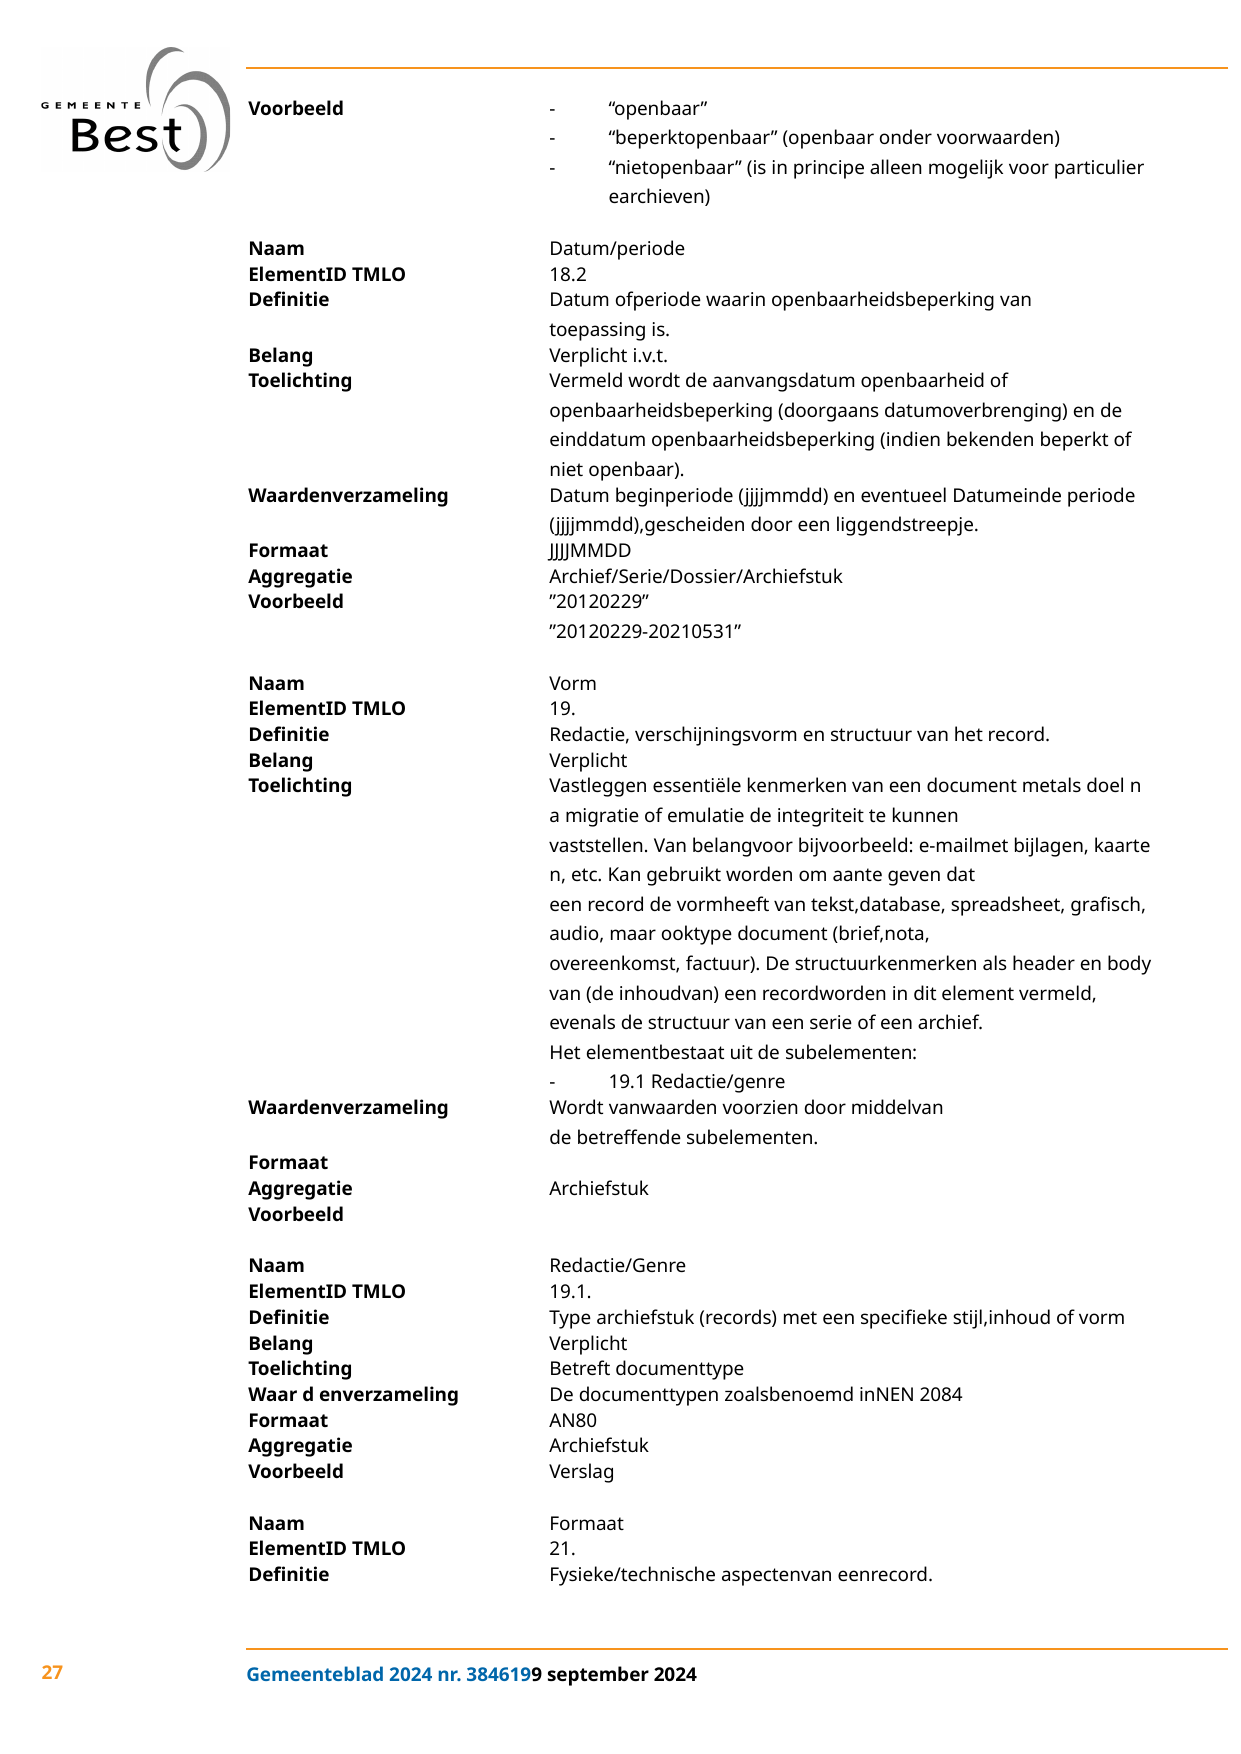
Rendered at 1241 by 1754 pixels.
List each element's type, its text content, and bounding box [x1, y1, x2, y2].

table_cell Definitie [248, 1304, 549, 1330]
table_cell Verplicht [549, 1330, 1152, 1355]
table_cell Redactie, verschijningsvorm en structuur van het record. [549, 721, 1152, 747]
table_cell Naam [248, 235, 549, 261]
table_cell Definitie [248, 1561, 549, 1587]
table_cell Toelichting [248, 1355, 549, 1381]
table_cell Aggregatie [248, 563, 549, 589]
table_cell Formaat [248, 1150, 549, 1175]
table_cell JJJJMMDD [549, 537, 1152, 563]
table_cell Definitie [248, 286, 549, 342]
table_cell 18.2 [549, 261, 1152, 286]
table_cell ElementID TMLO [248, 1278, 549, 1304]
table_cell Aggregatie [248, 1175, 549, 1201]
table_cell Datum/periode [549, 235, 1152, 261]
table_cell Voorbeeld [248, 589, 549, 644]
table_cell Type archiefstuk (records) met een specifieke stijl,inhoud of vorm [549, 1304, 1152, 1330]
table_cell Definitie [248, 721, 549, 747]
table_cell [549, 644, 1152, 670]
table_cell “openbaar” “beperktopenbaar” (openbaar onder voorwaarden) “nietopenbaar” (is in principe alleen mogelijk voor particulierearchieven) [549, 95, 1152, 209]
table_cell Belang [248, 747, 549, 773]
table_cell Vermeld wordt de aanvangsdatum openbaarheid of openbaarheidsbeperking (doorgaans datumoverbrenging) en de einddatum openbaarheidsbeperking (indien bekenden beperkt of niet openbaar). [549, 368, 1152, 482]
table_cell Wordt vanwaarden voorzien door middelvan de betreffende subelementen. [549, 1094, 1152, 1149]
table_cell Voorbeeld [248, 1201, 549, 1227]
table_cell Naam [248, 1510, 549, 1536]
table_cell [248, 644, 549, 670]
table_cell Verslag [549, 1458, 1152, 1484]
table_cell Naam [248, 670, 549, 696]
table_cell Voorbeeld [248, 1458, 549, 1484]
table_cell Belang [248, 1330, 549, 1355]
table_cell Archief/Serie/Dossier/Archiefstuk [549, 563, 1152, 589]
table_cell Belang [248, 342, 549, 367]
table_cell Formaat [248, 1407, 549, 1433]
table_cell AN80 [549, 1407, 1152, 1433]
table_cell ElementID TMLO [248, 696, 549, 721]
picture [41, 47, 231, 172]
table_cell Aggregatie [248, 1433, 549, 1458]
table_cell [549, 209, 1152, 235]
table_cell Datum ofperiode waarin openbaarheidsbeperking van toepassing is. [549, 286, 1152, 342]
table_cell Waardenverzameling [248, 1094, 549, 1149]
table_cell Naam [248, 1253, 549, 1278]
table_cell Formaat [248, 537, 549, 563]
table_cell 19.1. [549, 1278, 1152, 1304]
table_cell Datum beginperiode (jjjjmmdd) en eventueel Datumeinde periode (jjjjmmdd),gescheiden door een liggendstreepje. [549, 482, 1152, 537]
table_cell Verplicht [549, 747, 1152, 773]
table_cell ”20120229” ”20120229-20210531” [549, 589, 1152, 644]
table_cell 21. [549, 1536, 1152, 1561]
table_cell Redactie/Genre [549, 1253, 1152, 1278]
table_cell Formaat [549, 1510, 1152, 1536]
table_cell [248, 1484, 549, 1510]
table_cell Waar d enverzameling [248, 1381, 549, 1407]
table_cell Toelichting [248, 773, 549, 1094]
table_cell Vorm [549, 670, 1152, 696]
table_cell Verplicht i.v.t. [549, 342, 1152, 367]
table_cell [248, 209, 549, 235]
table_cell Voorbeeld [248, 95, 549, 209]
table_cell Betreft documenttype [549, 1355, 1152, 1381]
table_cell [549, 1484, 1152, 1510]
table_cell [549, 1201, 1152, 1227]
table_cell Archiefstuk [549, 1175, 1152, 1201]
table_cell Vastleggen essentiële kenmerken van een document metals doel na migratie of emulatie de integriteit te kunnen vaststellen. Van belangvoor bijvoorbeeld: e-mailmet bijlagen, kaarten, etc. Kan gebruikt worden om aante geven dat een record de vormheeft van tekst,database, spreadsheet, grafisch, audio, maar ooktype document (brief,nota, overeenkomst, factuur). De structuurkenmerken als header en body van (de inhoudvan) een recordworden in dit element vermeld, evenals de structuur van een serie of een archief. Het elementbestaat uit de subelementen: 19.1 Redactie/genre [549, 773, 1152, 1094]
table_cell [549, 1150, 1152, 1175]
table_cell Toelichting [248, 368, 549, 482]
table_cell [248, 1227, 549, 1252]
table_cell Archiefstuk [549, 1433, 1152, 1458]
table_cell 19. [549, 696, 1152, 721]
table_cell Fysieke/technische aspectenvan eenrecord. [549, 1561, 1152, 1587]
table_cell [549, 1227, 1152, 1252]
table_cell ElementID TMLO [248, 1536, 549, 1561]
table_cell ElementID TMLO [248, 261, 549, 286]
table_cell Waardenverzameling [248, 482, 549, 537]
table_cell De documenttypen zoalsbenoemd inNEN 2084 [549, 1381, 1152, 1407]
